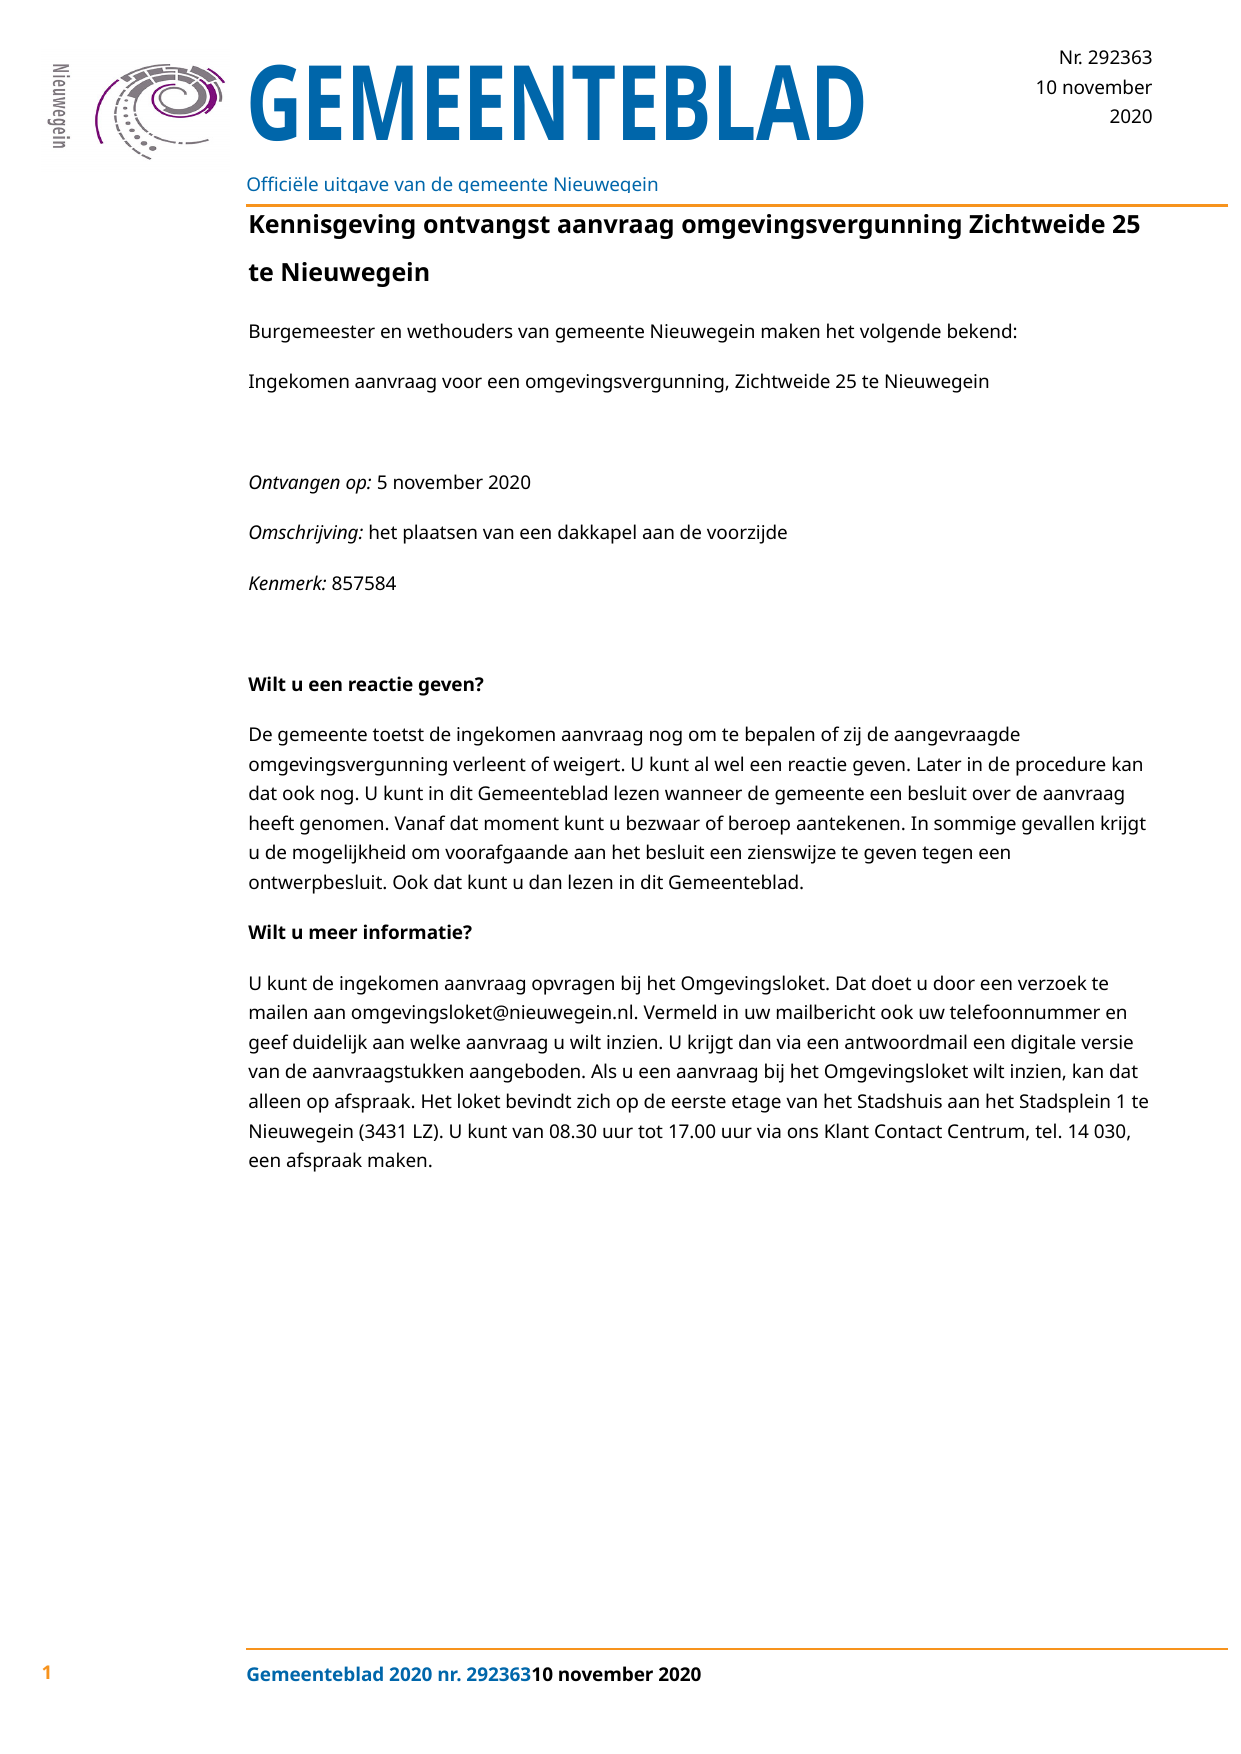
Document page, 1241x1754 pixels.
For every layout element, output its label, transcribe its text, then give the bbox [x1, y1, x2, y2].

text Wilt u meer informatie? [248, 919, 1152, 945]
text Kenmerk: 857584 [248, 570, 1152, 596]
text Omschrijving: het plaatsen van een dakkapel aan de voorzijde [248, 519, 1152, 545]
text Wilt u een reactie geven? [248, 671, 1152, 697]
text U kunt de ingekomen aanvraag opvragen bij het Omgevingsloket. Dat doet u door een verzoek te mailen aan omgevingsloket@nieuwegein.nl. Vermeld in uw mailbericht ook uw telefoonnummer en geef duidelijk aan welke aanvraag u wilt inzien. U krijgt dan via een antwoordmail een digitale versie van de aanvraagstukken aangeboden. Als u een aanvraag bij het Omgevingsloket wilt inzien, kan dat alleen op afspraak. Het loket bevindt zich op de eerste etage van het Stadshuis aan het Stadsplein 1 te Nieuwegein (3431 LZ). U kunt van 08.30 uur tot 17.00 uur via ons Klant Contact Centrum, tel. 14 030, een afspraak maken. [248, 970, 1152, 1173]
text De gemeente toetst de ingekomen aanvraag nog om te bepalen of zij de aangevraagde omgevingsvergunning verleent of weigert. U kunt al wel een reactie geven. Later in de procedure kan dat ook nog. U kunt in dit Gemeenteblad lezen wanneer de gemeente een besluit over de aanvraag heeft genomen. Vanaf dat moment kunt u bezwaar of beroep aantekenen. In sommige gevallen krijgt u de mogelijkheid om voorafgaande aan het besluit een zienswijze te geven tegen een ontwerpbesluit. Ook dat kunt u dan lezen in dit Gemeenteblad. [248, 721, 1152, 895]
text Kennisgeving ontvangst aanvraag omgevingsvergunning Zichtweide 25 te Nieuwegein [248, 207, 1152, 288]
text Ingekomen aanvraag voor een omgevingsvergunning, Zichtweide 25 te Nieuwegein [248, 368, 1152, 394]
text Ontvangen op: 5 november 2020 [248, 469, 1152, 495]
picture [41, 47, 231, 172]
text Burgemeester en wethouders van gemeente Nieuwegein maken het volgende bekend: [248, 318, 1152, 344]
